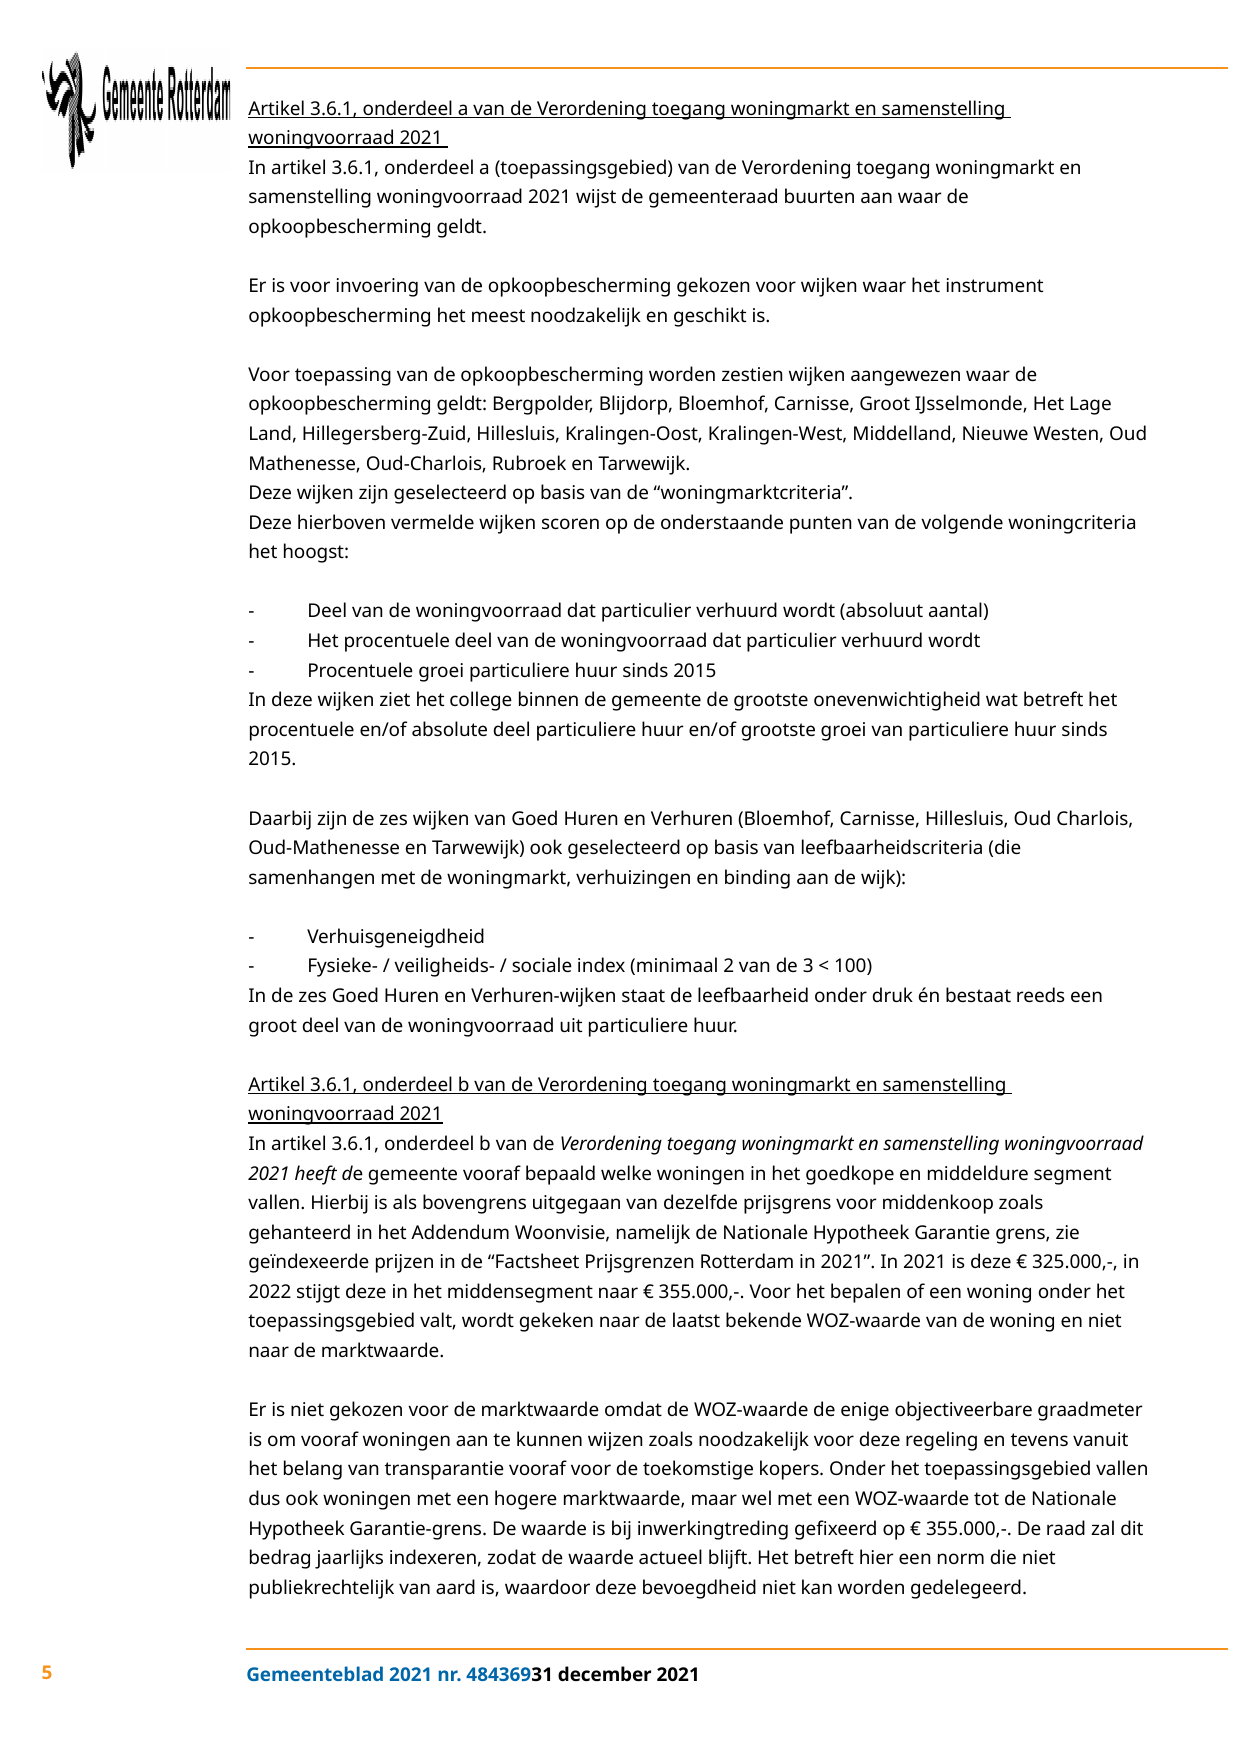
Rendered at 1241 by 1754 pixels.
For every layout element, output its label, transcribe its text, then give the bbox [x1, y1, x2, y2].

text Daarbij zijn de zes wijken van Goed Huren en Verhuren (Bloemhof, Carnisse, Hillesluis, Oud Charlois, Oud-Mathenesse en Tarwewijk) ook geselecteerd op basis van leefbaarheidscriteria (die samenhangen met de woningmarkt, verhuizingen en binding aan de wijk): [248, 805, 1152, 890]
text Voor toepassing van de opkoopbescherming worden zestien wijken aangewezen waar de opkoopbescherming geldt: Bergpolder, Blijdorp, Bloemhof, Carnisse, Groot IJsselmonde, Het Lage Land, Hillegersberg-Zuid, Hillesluis, Kralingen-Oost, Kralingen-West, Middelland, Nieuwe Westen, Oud Mathenesse, Oud-Charlois, Rubroek en Tarwewijk. [248, 361, 1152, 476]
list Deel van de woningvoorraad dat particulier verhuurd wordt (absoluut aantal) [248, 598, 1152, 623]
text Deze wijken zijn geselecteerd op basis van de “woningmarktcriteria”. [248, 479, 1152, 505]
text Deze hierboven vermelde wijken scoren op de onderstaande punten van de volgende woningcriteria het hoogst: [248, 509, 1152, 564]
text In deze wijken ziet het college binnen de gemeente de grootste onevenwichtigheid wat betreft het procentuele en/of absolute deel particuliere huur en/of grootste groei van particuliere huur sinds 2015. [248, 686, 1152, 771]
text In artikel 3.6.1, onderdeel b van de Verordening toegang woningmarkt en samenstelling woningvoorraad 2021 heeft de gemeente vooraf bepaald welke woningen in het goedkope en middeldure segment vallen. Hierbij is als bovengrens uitgegaan van dezelfde prijsgrens voor middenkoop zoals gehanteerd in het Addendum Woonvisie, namelijk de Nationale Hypotheek Garantie grens, zie geïndexeerde prijzen in de “Factsheet Prijsgrenzen Rotterdam in 2021”. In 2021 is deze € 325.000,-, in 2022 stijgt deze in het middensegment naar € 355.000,-. Voor het bepalen of een woning onder het toepassingsgebied valt, wordt gekeken naar de laatst bekende WOZ-waarde van de woning en niet naar de marktwaarde. [248, 1130, 1152, 1363]
text In artikel 3.6.1, onderdeel a (toepassingsgebied) van de Verordening toegang woningmarkt en samenstelling woningvoorraad 2021 wijst de gemeenteraad buurten aan waar de opkoopbescherming geldt. [248, 154, 1152, 239]
text Er is voor invoering van de opkoopbescherming gekozen voor wijken waar het instrument opkoopbescherming het meest noodzakelijk en geschikt is. [248, 272, 1152, 328]
list Verhuisgeneigdheid [248, 923, 1152, 949]
picture [41, 47, 231, 172]
text Er is niet gekozen voor de marktwaarde omdat de WOZ-waarde de enige objectiveerbare graadmeter is om vooraf woningen aan te kunnen wijzen zoals noodzakelijk voor deze regeling en tevens vanuit het belang van transparantie vooraf voor de toekomstige kopers. Onder het toepassingsgebied vallen dus ook woningen met een hogere marktwaarde, maar wel met een WOZ-waarde tot de Nationale Hypotheek Garantie-grens. De waarde is bij inwerkingtreding gefixeerd op € 355.000,-. De raad zal dit bedrag jaarlijks indexeren, zodat de waarde actueel blijft. Het betreft hier een norm die niet publiekrechtelijk van aard is, waardoor deze bevoegdheid niet kan worden gedelegeerd. [248, 1396, 1152, 1600]
text Artikel 3.6.1, onderdeel b van de Verordening toegang woningmarkt en samenstelling woningvoorraad 2021 [248, 1071, 1152, 1126]
list Het procentuele deel van de woningvoorraad dat particulier verhuurd wordt [248, 627, 1152, 653]
text In de zes Goed Huren en Verhuren-wijken staat de leefbaarheid onder druk én bestaat reeds een groot deel van de woningvoorraad uit particuliere huur. [248, 982, 1152, 1038]
text Artikel 3.6.1, onderdeel a van de Verordening toegang woningmarkt en samenstelling woningvoorraad 2021 [248, 95, 1152, 150]
list Fysieke- / veiligheids- / sociale index (minimaal 2 van de 3 < 100) [248, 953, 1152, 978]
list Procentuele groei particuliere huur sinds 2015 [248, 657, 1152, 683]
